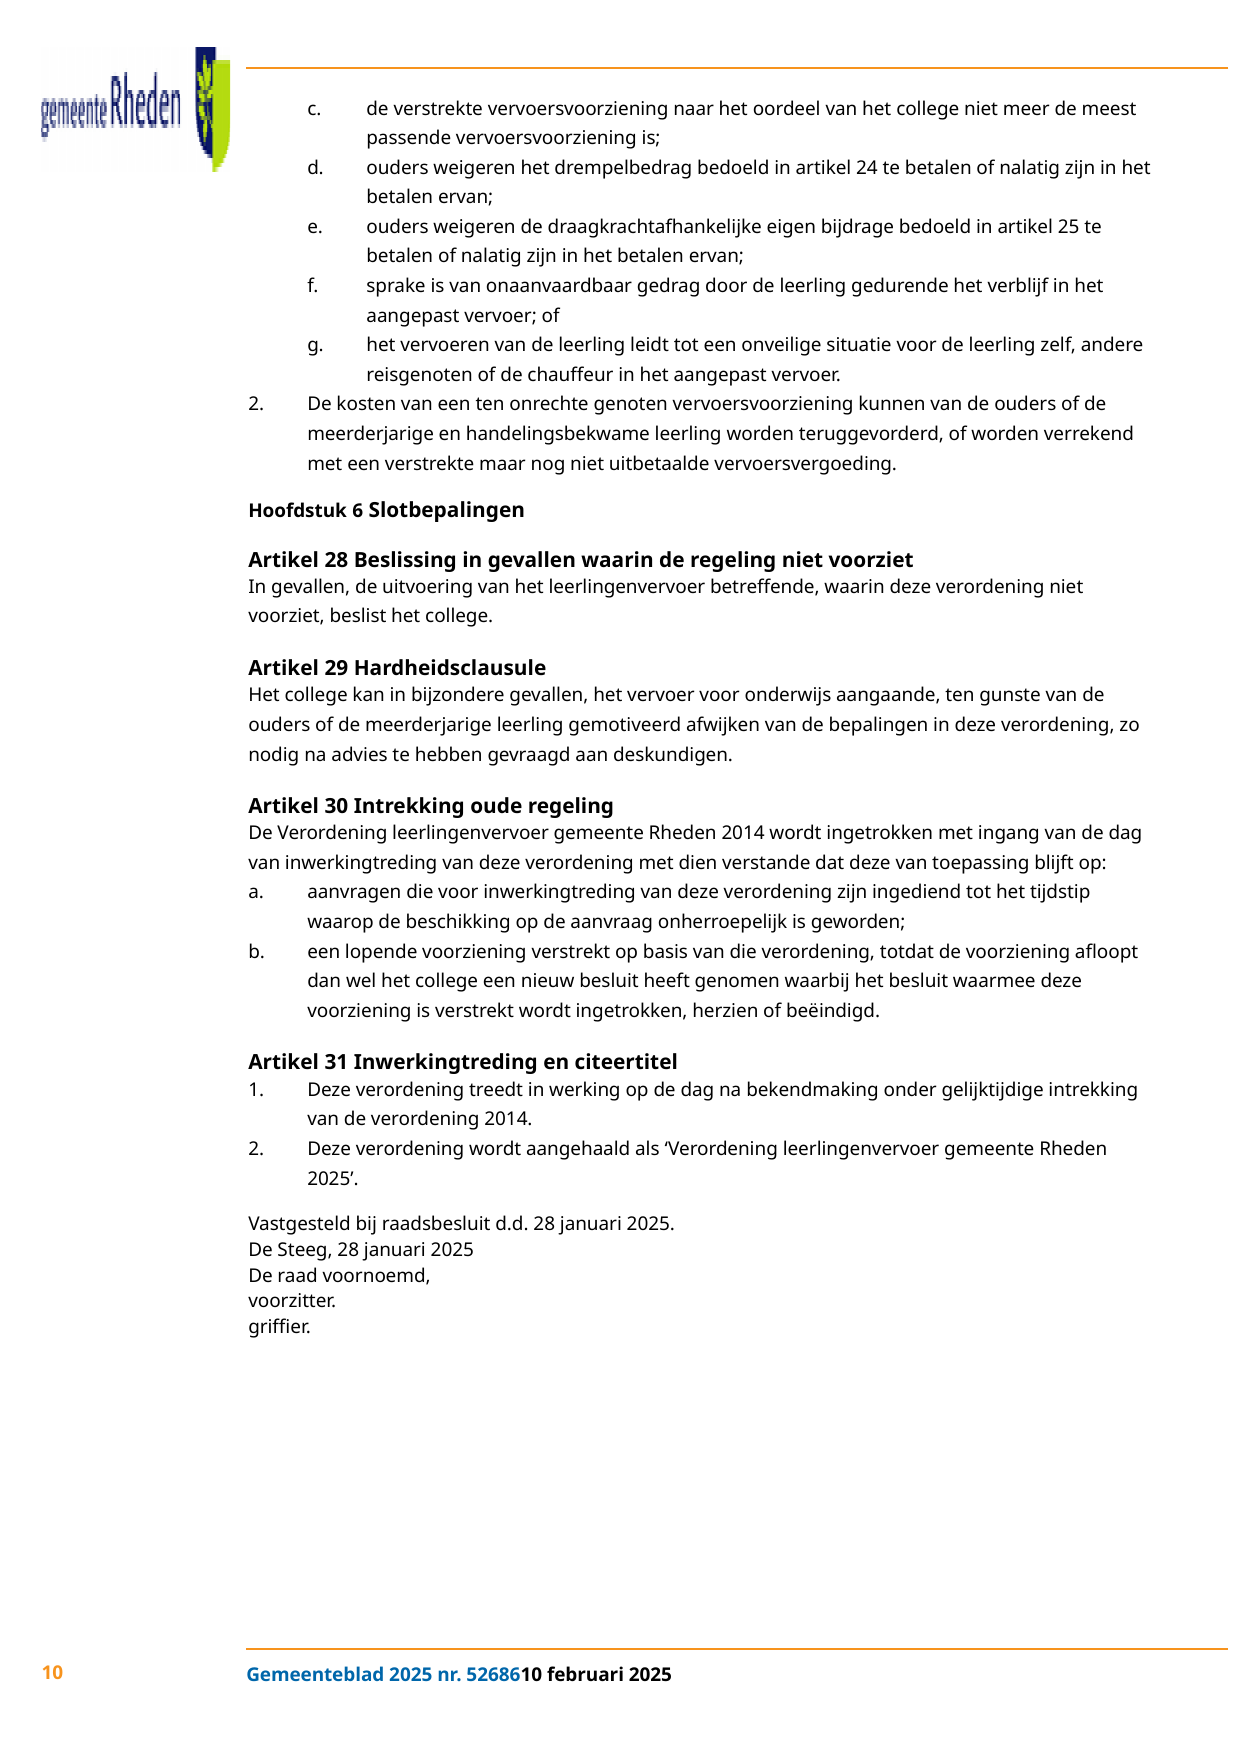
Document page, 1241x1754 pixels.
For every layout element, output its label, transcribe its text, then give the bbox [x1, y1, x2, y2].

list Deze verordening treedt in werking op de dag na bekendmaking onder gelijktijdige intrekking van de verordening 2014. [248, 1076, 1152, 1131]
list het vervoeren van de leerling leidt tot een onveilige situatie voor de leerling zelf, andere reisgenoten of de chauffeur in het aangepast vervoer. [307, 331, 1152, 387]
list Deze verordening wordt aangehaald als ‘Verordening leerlingenvervoer gemeente Rheden 2025’. [248, 1135, 1152, 1190]
text Artikel 28 Beslissing in gevallen waarin de regeling niet voorziet [248, 545, 1152, 573]
text De Verordening leerlingenvervoer gemeente Rheden 2014 wordt ingetrokken met ingang van de dag van inwerkingtreding van deze verordening met dien verstande dat deze van toepassing blijft op: [248, 819, 1152, 875]
list sprake is van onaanvaardbaar gedrag door de leerling gedurende het verblijf in het aangepast vervoer; of [307, 272, 1152, 328]
text Artikel 29 Hardheidsclausule [248, 653, 1152, 682]
list een lopende voorziening verstrekt op basis van die verordening, totdat de voorziening afloopt dan wel het college een nieuw besluit heeft genomen waarbij het besluit waarmee deze voorziening is verstrekt wordt ingetrokken, herzien of beëindigd. [248, 938, 1152, 1023]
list ouders weigeren het drempelbedrag bedoeld in artikel 24 te betalen of nalatig zijn in het betalen ervan; [307, 154, 1152, 209]
text De raad voornoemd, [248, 1262, 1152, 1287]
text Artikel 30 Intrekking oude regeling [248, 791, 1152, 819]
list ouders weigeren de draagkrachtafhankelijke eigen bijdrage bedoeld in artikel 25 te betalen of nalatig zijn in het betalen ervan; [307, 213, 1152, 268]
text Hoofdstuk 6 Slotbepalingen [248, 495, 1152, 524]
list de verstrekte vervoersvoorziening naar het oordeel van het college niet meer de meest passende vervoersvoorziening is; [307, 95, 1152, 150]
text griffier. [248, 1313, 1152, 1339]
list De kosten van een ten onrechte genoten vervoersvoorziening kunnen van de ouders of de meerderjarige en handelingsbekwame leerling worden teruggevorderd, of worden verrekend met een verstrekte maar nog niet uitbetaalde vervoersvergoeding. [248, 391, 1152, 476]
text In gevallen, de uitvoering van het leerlingenvervoer betreffende, waarin deze verordening niet voorziet, beslist het college. [248, 573, 1152, 628]
text De Steeg, 28 januari 2025 [248, 1236, 1152, 1262]
text Artikel 31 Inwerkingtreding en citeertitel [248, 1047, 1152, 1076]
text voorzitter. [248, 1287, 1152, 1313]
text Het college kan in bijzondere gevallen, het vervoer voor onderwijs aangaande, ten gunste van de ouders of de meerderjarige leerling gemotiveerd afwijken van de bepalingen in deze verordening, zo nodig na advies te hebben gevraagd aan deskundigen. [248, 682, 1152, 766]
list aanvragen die voor inwerkingtreding van deze verordening zijn ingediend tot het tijdstip waarop de beschikking op de aanvraag onherroepelijk is geworden; [248, 879, 1152, 934]
text Vastgesteld bij raadsbesluit d.d. 28 januari 2025. [248, 1210, 1152, 1236]
picture [41, 47, 231, 172]
